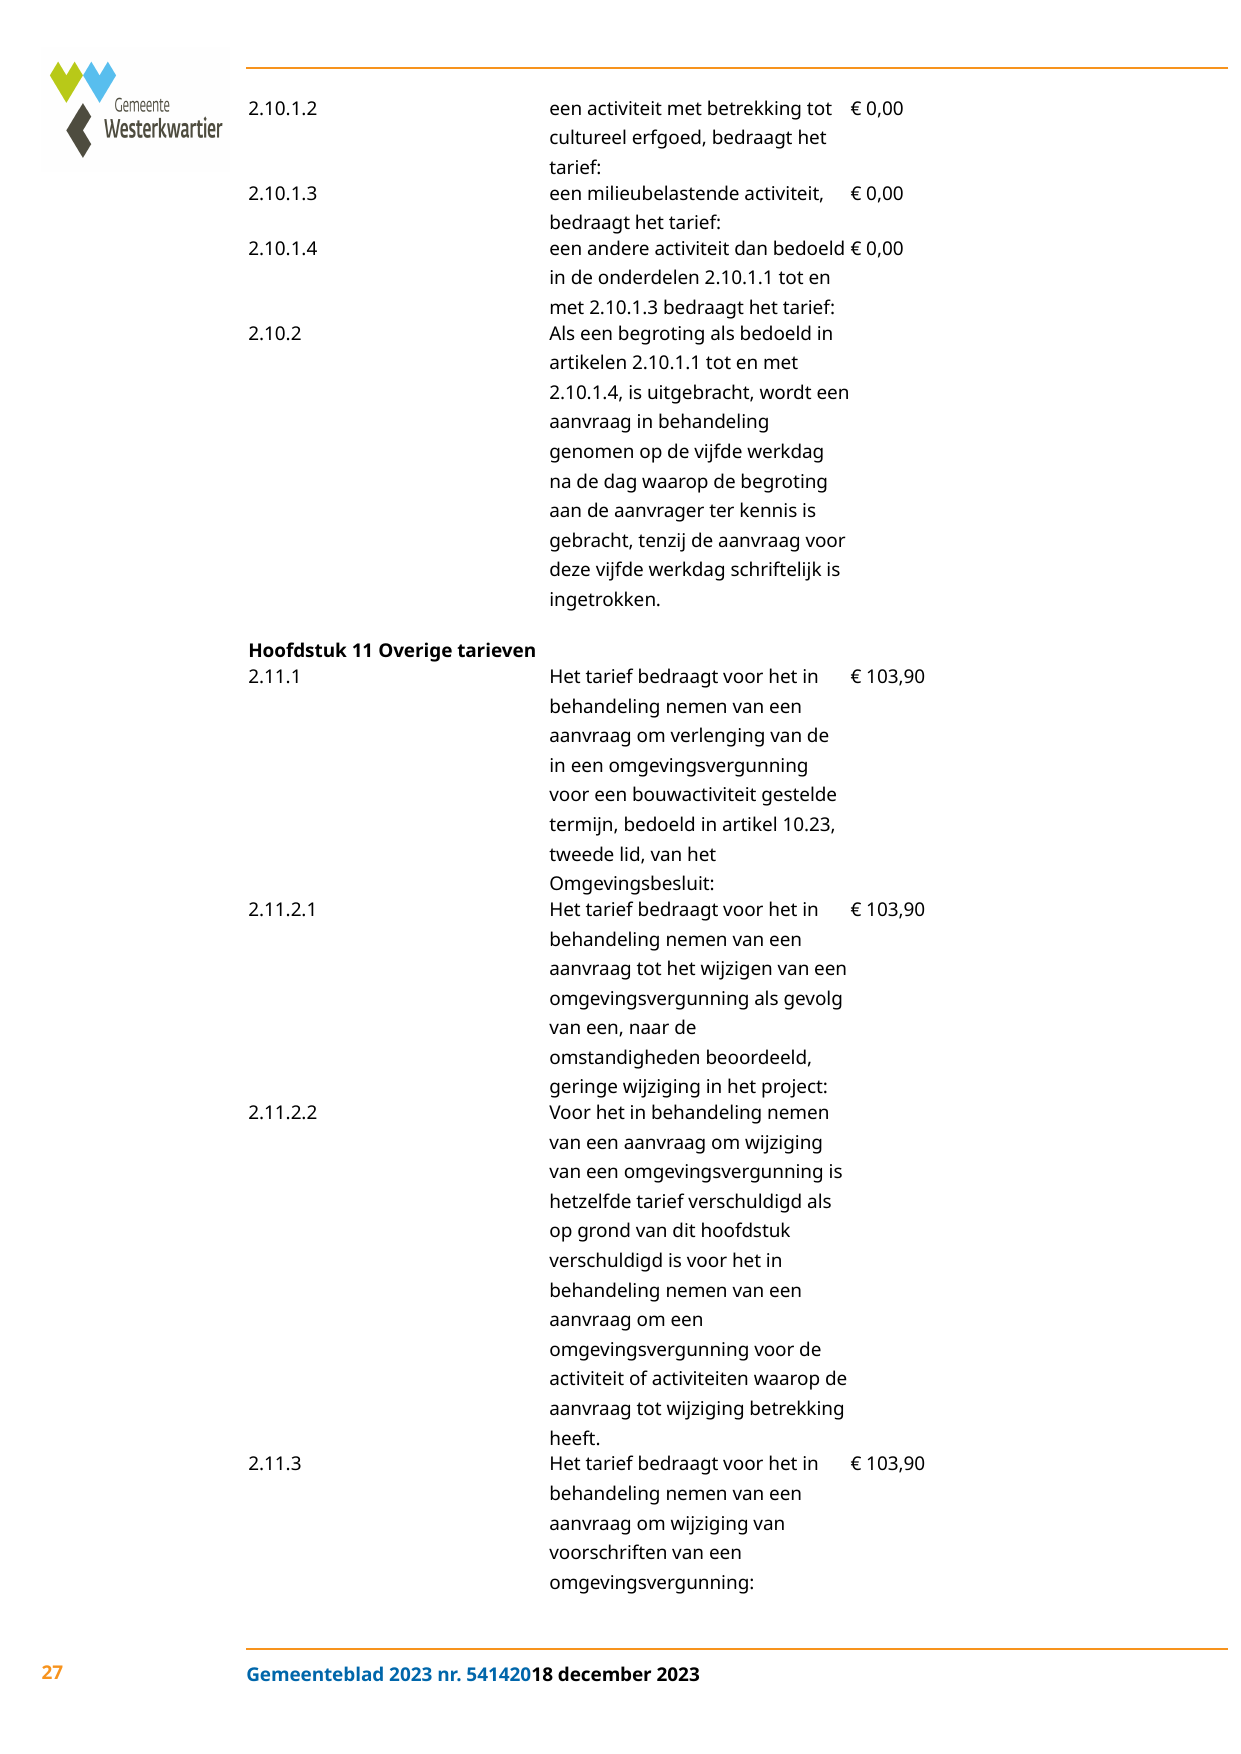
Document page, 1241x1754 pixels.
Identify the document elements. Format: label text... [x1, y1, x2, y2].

table_cell [850, 612, 1152, 638]
table_cell € 0,00 [850, 180, 1152, 235]
table_cell 2.10.1.2 [248, 95, 549, 180]
table_cell [549, 612, 850, 638]
table_cell een activiteit met betrekking tot cultureel erfgoed, bedraagt het tarief: [549, 95, 850, 180]
table_cell € 103,90 [850, 663, 1152, 896]
table_cell € 103,90 [850, 1451, 1152, 1594]
table_cell 2.11.2.1 [248, 896, 549, 1099]
table_cell Het tarief bedraagt voor het in behandeling nemen van een aanvraag om verlenging van de in een omgevingsvergunning voor een bouwactiviteit gestelde termijn, bedoeld in artikel 10.23, tweede lid, van het Omgevingsbesluit: [549, 663, 850, 896]
table_cell Hoofdstuk 11 Overige tarieven [248, 638, 850, 663]
table_cell 2.11.2.2 [248, 1099, 549, 1451]
table_cell € 103,90 [850, 896, 1152, 1099]
table_cell Voor het in behandeling nemen van een aanvraag om wijziging van een omgevingsvergunning is hetzelfde tarief verschuldigd als op grond van dit hoofdstuk verschuldigd is voor het in behandeling nemen van een aanvraag om een omgevingsvergunning voor de activiteit of activiteiten waarop de aanvraag tot wijziging betrekking heeft. [549, 1099, 850, 1451]
table_cell 2.11.3 [248, 1451, 549, 1594]
table_cell [248, 612, 549, 638]
table_cell een milieubelastende activiteit, bedraagt het tarief: [549, 180, 850, 235]
table_cell 2.11.1 [248, 663, 549, 896]
table_cell [850, 638, 1152, 663]
table_cell Het tarief bedraagt voor het in behandeling nemen van een aanvraag tot het wijzigen van een omgevingsvergunning als gevolg van een, naar de omstandigheden beoordeeld, geringe wijziging in het project: [549, 896, 850, 1099]
picture [41, 47, 231, 172]
table_cell Als een begroting als bedoeld in artikelen 2.10.1.1 tot en met 2.10.1.4, is uitgebracht, wordt een aanvraag in behandeling genomen op de vijfde werkdag na de dag waarop de begroting aan de aanvrager ter kennis is gebracht, tenzij de aanvraag voor deze vijfde werkdag schriftelijk is ingetrokken. [549, 320, 850, 612]
table_cell € 0,00 [850, 95, 1152, 180]
table_cell € 0,00 [850, 235, 1152, 320]
table_cell 2.10.1.3 [248, 180, 549, 235]
table_cell 2.10.2 [248, 320, 549, 612]
table_cell [850, 320, 1152, 612]
table_cell Het tarief bedraagt voor het in behandeling nemen van een aanvraag om wijziging van voorschriften van een omgevingsvergunning: [549, 1451, 850, 1594]
table_cell 2.10.1.4 [248, 235, 549, 320]
table_cell een andere activiteit dan bedoeld in de onderdelen 2.10.1.1 tot en met 2.10.1.3 bedraagt het tarief: [549, 235, 850, 320]
table_cell [850, 1099, 1152, 1451]
